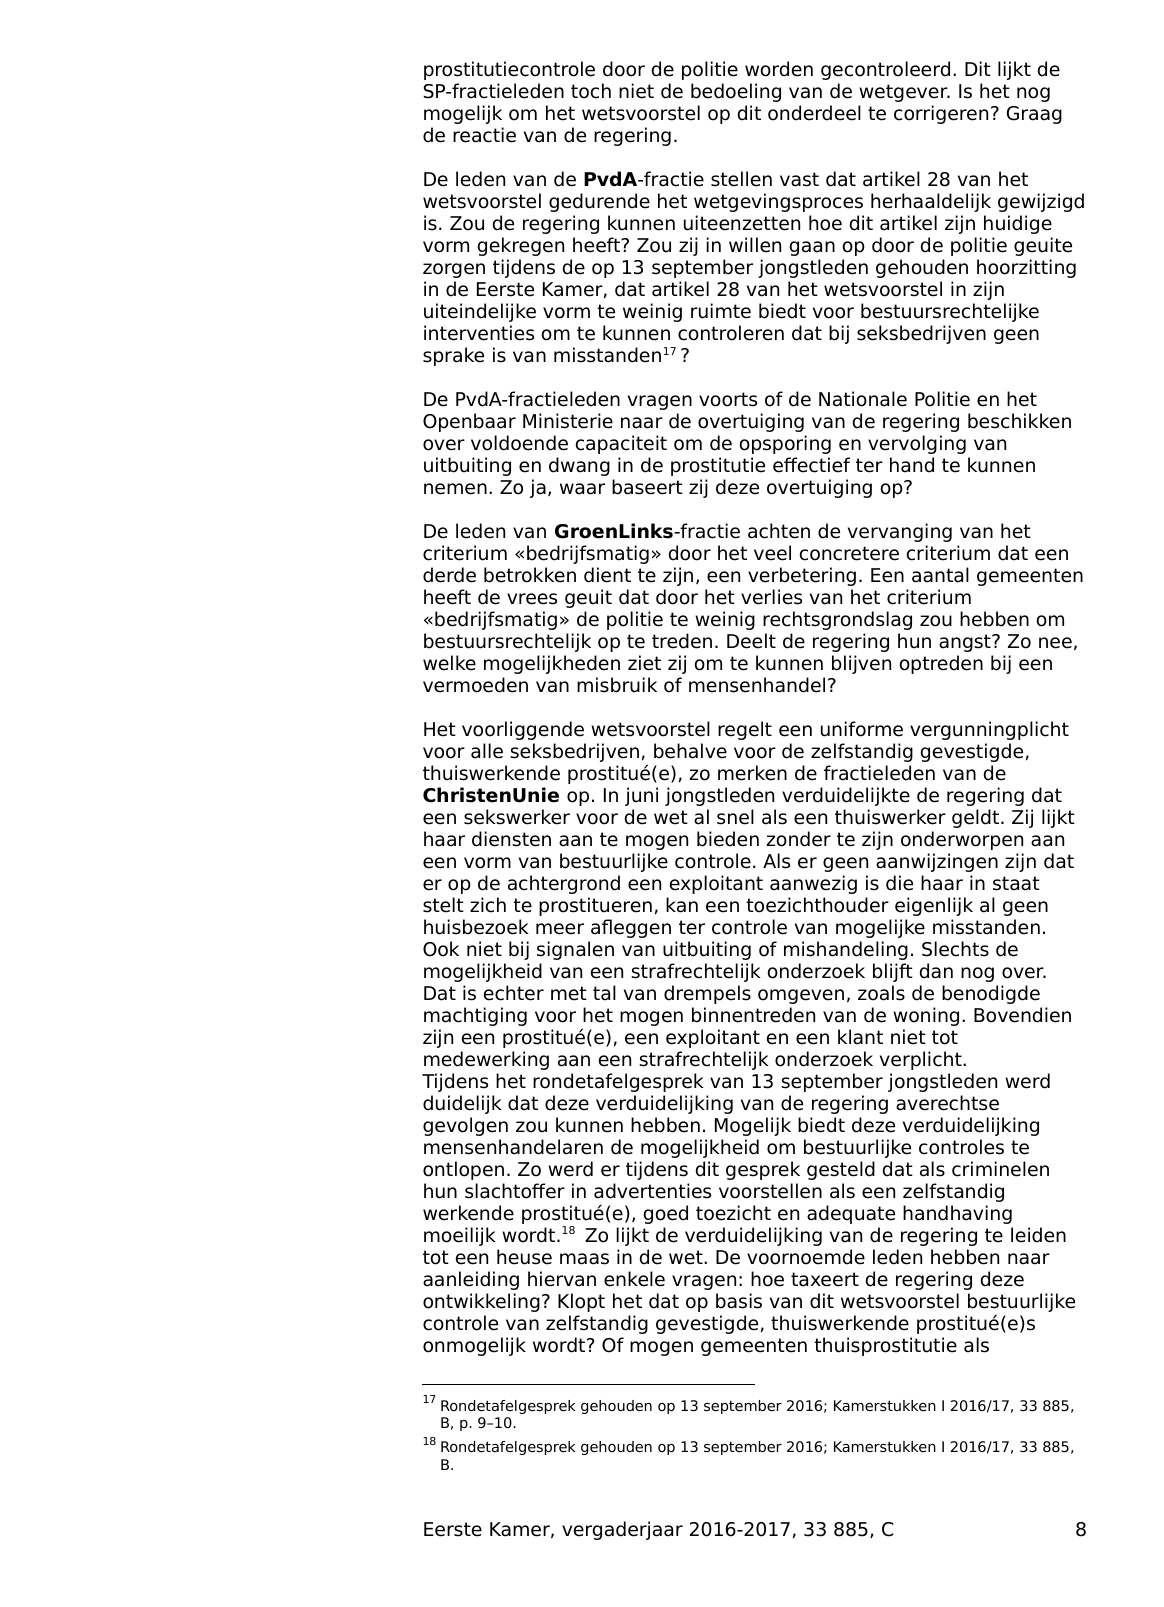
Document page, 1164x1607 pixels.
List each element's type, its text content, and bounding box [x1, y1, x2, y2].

text Het voorliggende wetsvoorstel regelt een uniforme vergunningplicht voor alle seksbedrijven, behalve voor de zelfstandig gevestigde, thuiswerkende prostitué(e), zo merken de fractieleden van de ChristenUnie op. In juni jongstleden verduidelijkte de regering dat een sekswerker voor de wet al snel als een thuiswerker geldt. Zij lijkt haar diensten aan te mogen bieden zonder te zijn onderworpen aan een vorm van bestuurlijke controle. Als er geen aanwijzingen zijn dat er op de achtergrond een exploitant aanwezig is die haar in staat stelt zich te prostitueren, kan een toezichthouder eigenlijk al geen huisbezoek meer afleggen ter controle van mogelijke misstanden. Ook niet bij signalen van uitbuiting of mishandeling. Slechts de mogelijkheid van een strafrechtelijk onderzoek blijft dan nog over. Dat is echter met tal van drempels omgeven, zoals de benodigde machtiging voor het mogen binnentreden van de woning. Bovendien zijn een prostitué(e), een exploitant en een klant niet tot medewerking aan een strafrechtelijk onderzoek verplicht. [422, 719, 1087, 1071]
text Rondetafelgesprek gehouden op 13 september 2016; Kamerstukken I 2016/17, 33 885, B, p. 9–10. [422, 1393, 1087, 1432]
text prostitutiecontrole door de politie worden gecontroleerd. Dit lijkt de SP-fractieleden toch niet de bedoeling van de wetgever. Is het nog mogelijk om het wetsvoorstel op dit onderdeel te corrigeren? Graag de reactie van de regering. [422, 59, 1087, 147]
text Tijdens het rondetafelgesprek van 13 september jongstleden werd duidelijk dat deze verduidelijking van de regering averechtse gevolgen zou kunnen hebben. Mogelijk biedt deze verduidelijking mensenhandelaren de mogelijkheid om bestuurlijke controles te ontlopen. Zo werd er tijdens dit gesprek gesteld dat als criminelen hun slachtoffer in advertenties voorstellen als een zelfstandig werkende prostitué(e), goed toezicht en adequate handhaving moeilijk wordt. Zo lijkt de verduidelijking van de regering te leiden tot een heuse maas in de wet. De voornoemde leden hebben naar aanleiding hiervan enkele vragen: hoe taxeert de regering deze ontwikkeling? Klopt het dat op basis van dit wetsvoorstel bestuurlijke controle van zelfstandig gevestigde, thuiswerkende prostitué(e)s onmogelijk wordt? Of mogen gemeenten thuisprostitutie als [422, 1071, 1087, 1357]
text De PvdA-fractieleden vragen voorts of de Nationale Politie en het Openbaar Ministerie naar de overtuiging van de regering beschikken over voldoende capaciteit om de opsporing en vervolging van uitbuiting en dwang in de prostitutie effectief ter hand te kunnen nemen. Zo ja, waar baseert zij deze overtuiging op? [422, 389, 1087, 499]
text Rondetafelgesprek gehouden op 13 september 2016; Kamerstukken I 2016/17, 33 885, B. [422, 1435, 1087, 1474]
text De leden van de PvdA-fractie stellen vast dat artikel 28 van het wetsvoorstel gedurende het wetgevingsproces herhaaldelijk gewijzigd is. Zou de regering kunnen uiteenzetten hoe dit artikel zijn huidige vorm gekregen heeft? Zou zij in willen gaan op door de politie geuite zorgen tijdens de op 13 september jongstleden gehouden hoorzitting in de Eerste Kamer, dat artikel 28 van het wetsvoorstel in zijn uiteindelijke vorm te weinig ruimte biedt voor bestuursrechtelijke interventies om te kunnen controleren dat bij seksbedrijven geen sprake is van misstanden? [422, 169, 1087, 367]
text De leden van GroenLinks-fractie achten de vervanging van het criterium «bedrijfsmatig» door het veel concretere criterium dat een derde betrokken dient te zijn, een verbetering. Een aantal gemeenten heeft de vrees geuit dat door het verlies van het criterium «bedrijfsmatig» de politie te weinig rechtsgrondslag zou hebben om bestuursrechtelijk op te treden. Deelt de regering hun angst? Zo nee, welke mogelijkheden ziet zij om te kunnen blijven optreden bij een vermoeden van misbruik of mensenhandel? [422, 521, 1087, 697]
